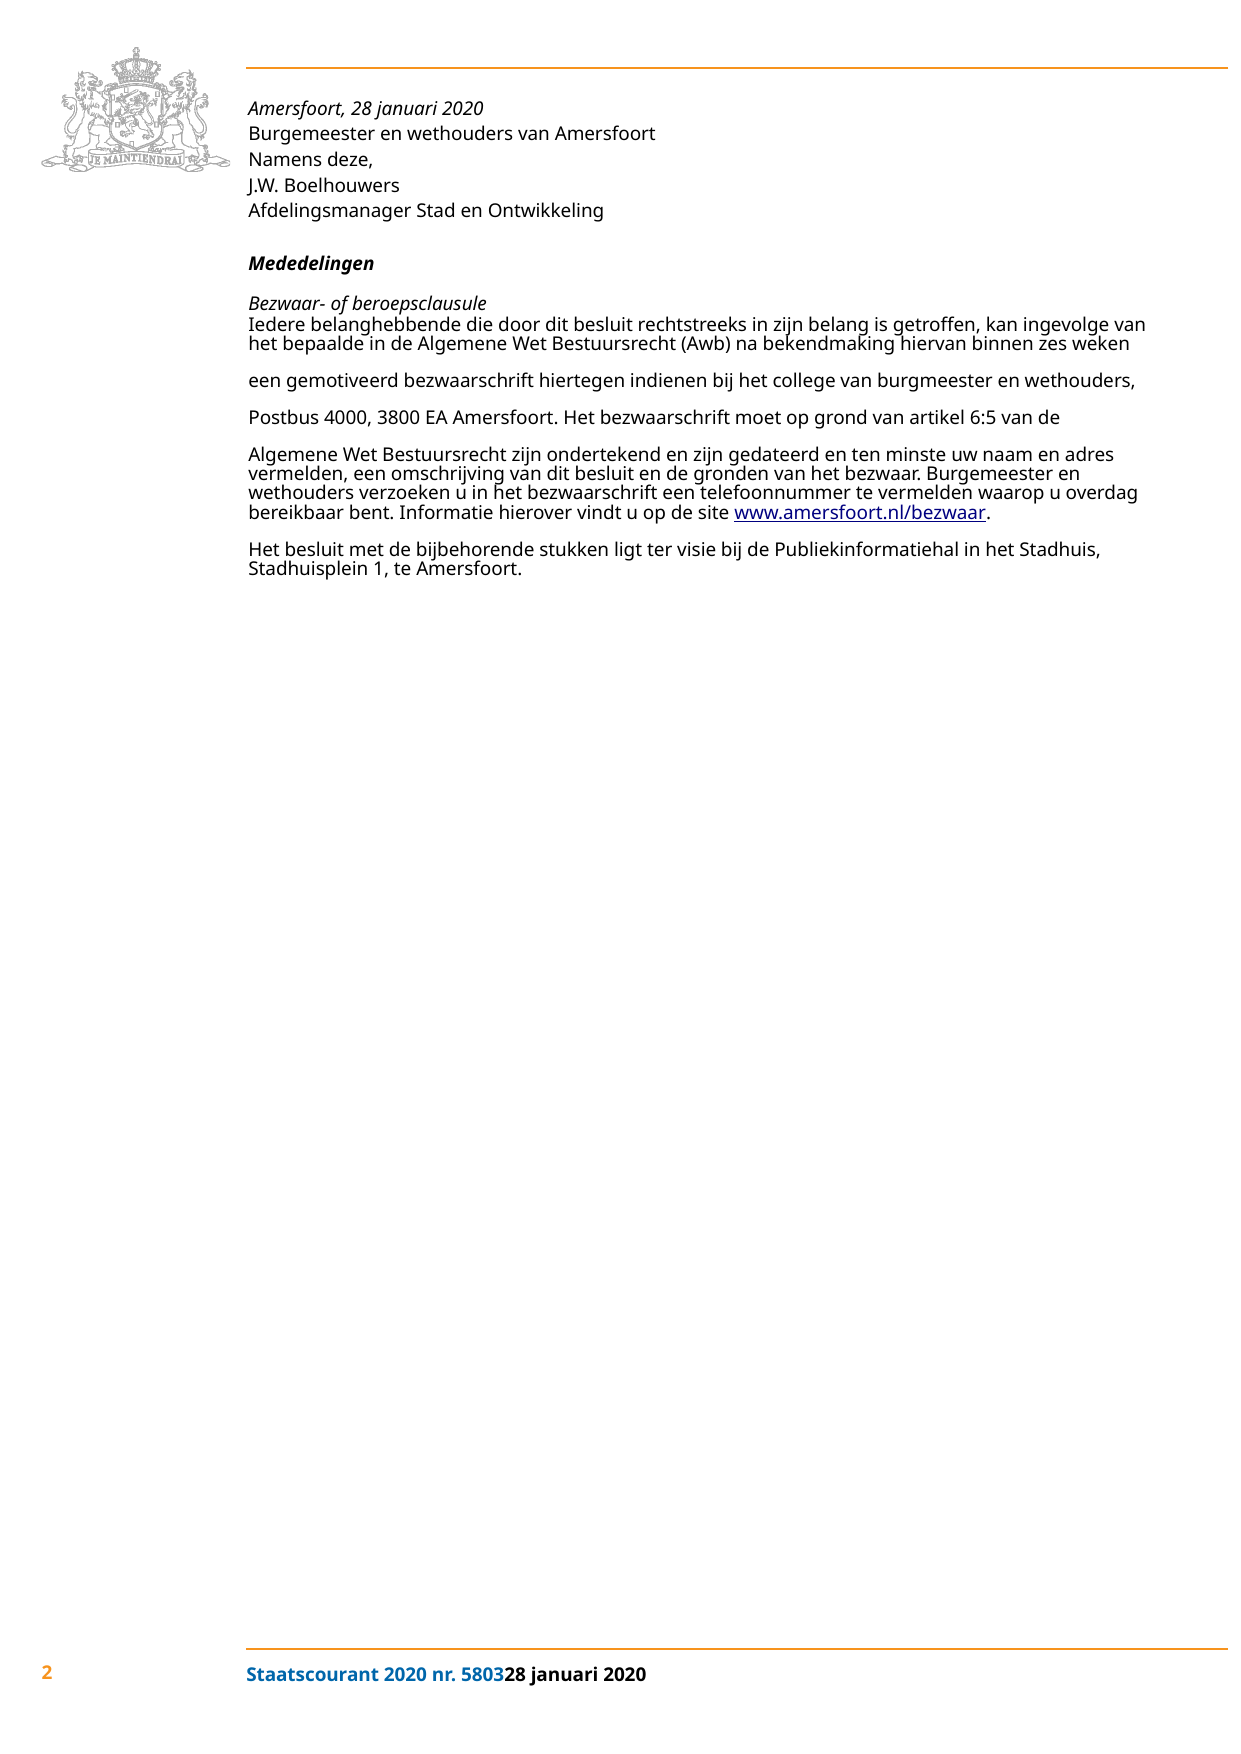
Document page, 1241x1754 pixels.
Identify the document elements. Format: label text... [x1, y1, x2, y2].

text Afdelingsmanager Stad en Ontwikkeling [248, 198, 1152, 223]
text Het besluit met de bijbehorende stukken ligt ter visie bij de Publiekinformatiehal in het Stadhuis, Stadhuisplein 1, te Amersfoort. [248, 541, 1152, 579]
text Burgemeester en wethouders van Amersfoort [248, 121, 1152, 146]
text J.W. Boelhouwers [248, 172, 1152, 198]
text een gemotiveerd bezwaarschrift hiertegen indienen bij het college van burgmeester en wethouders, [248, 372, 1152, 391]
text Iedere belanghebbende die door dit besluit rechtstreeks in zijn belang is getroffen, kan ingevolge van het bepaalde in de Algemene Wet Bestuursrecht (Awb) na bekendmaking hiervan binnen zes weken [248, 316, 1152, 354]
text Amersfoort, 28 januari 2020 [248, 95, 1152, 121]
text Bezwaar- of beroepsclausule [248, 290, 1152, 316]
text Algemene Wet Bestuursrecht zijn ondertekend en zijn gedateerd en ten minste uw naam en adres vermelden, een omschrijving van dit besluit en de gronden van het bezwaar. Burgemeester en wethouders verzoeken u in het bezwaarschrift een telefoonnummer te vermelden waarop u overdag bereikbaar bent. Informatie hierover vindt u op de site www.amersfoort.nl/bezwaar. [248, 446, 1152, 523]
text Postbus 4000, 3800 EA Amersfoort. Het bezwaarschrift moet op grond van artikel 6:5 van de [248, 409, 1152, 428]
text Namens deze, [248, 146, 1152, 172]
text Mededelingen [248, 251, 1152, 276]
picture [41, 47, 231, 172]
